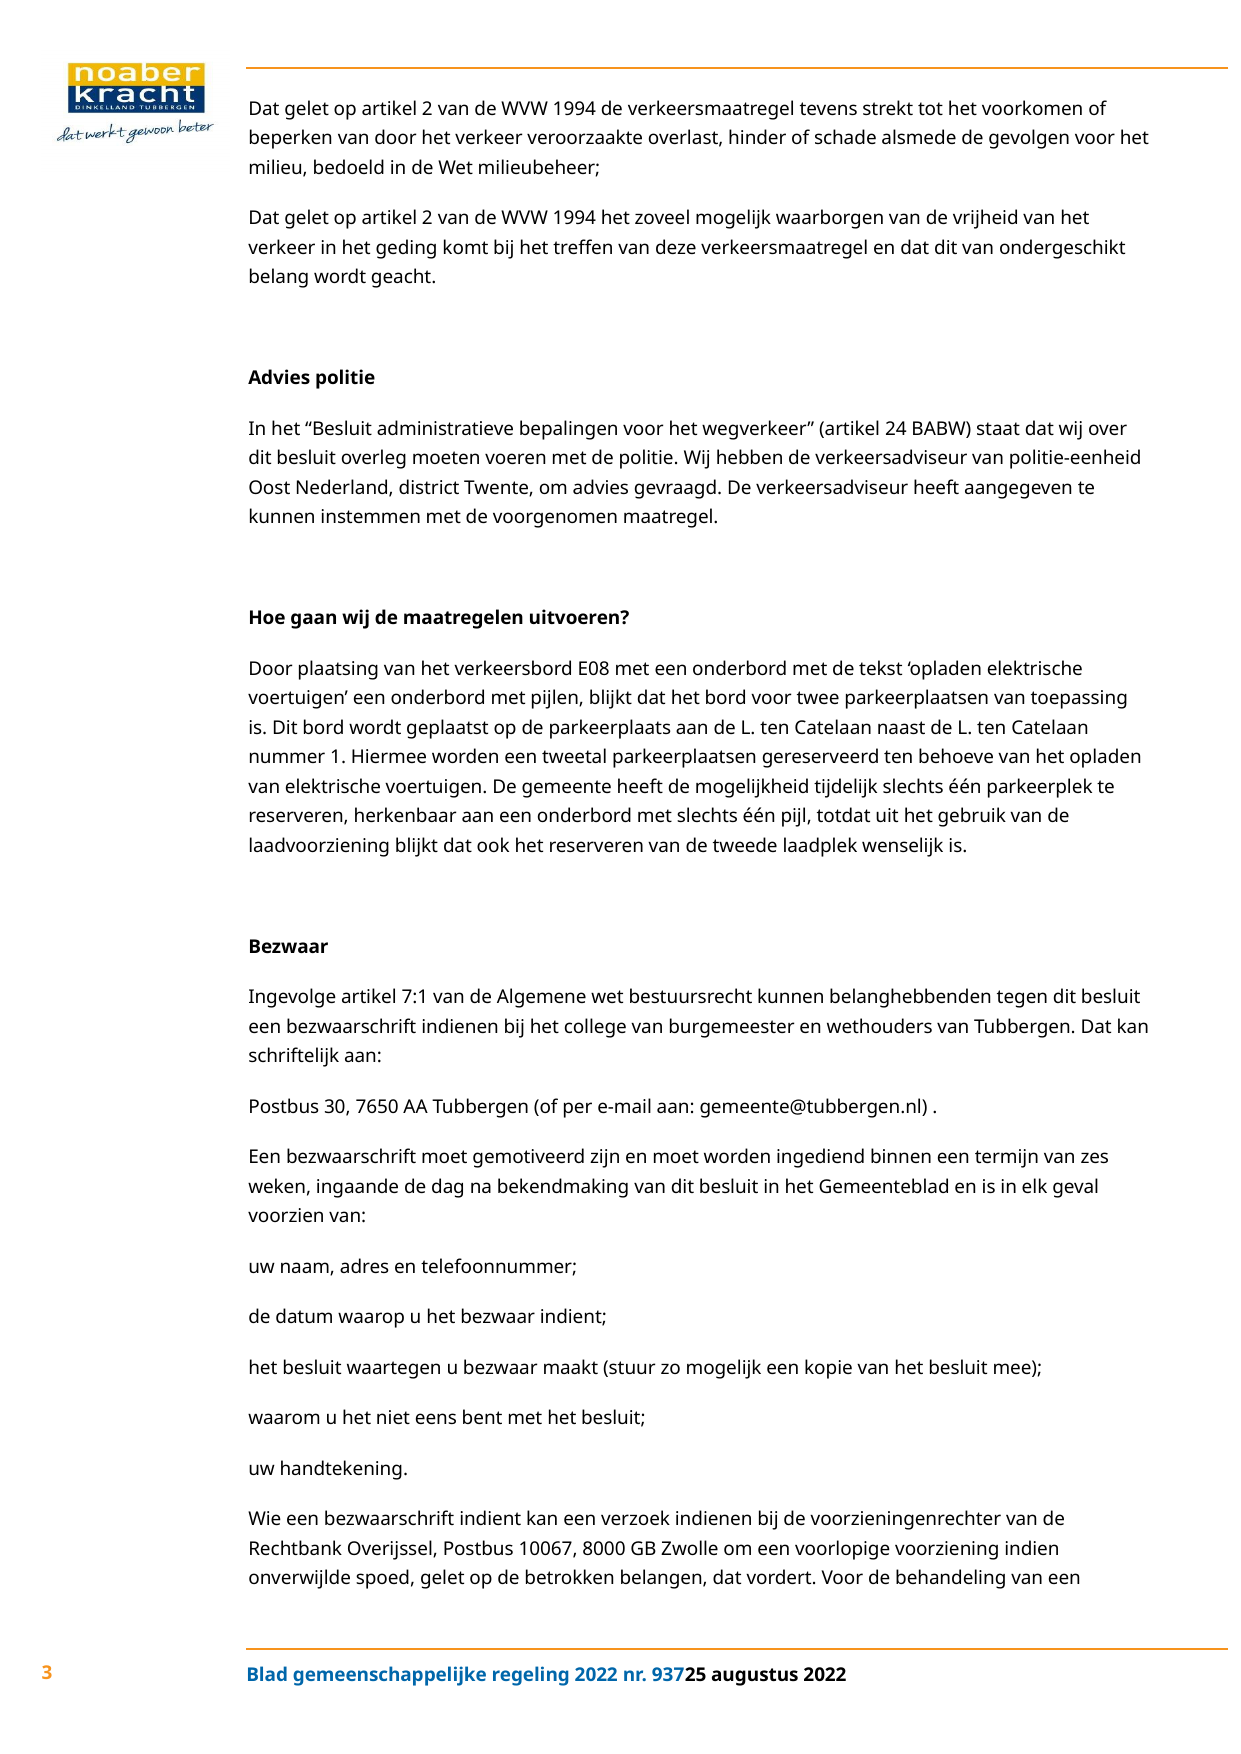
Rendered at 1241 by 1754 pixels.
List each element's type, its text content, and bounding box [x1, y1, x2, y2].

picture [41, 47, 231, 172]
text Dat gelet op artikel 2 van de WVW 1994 de verkeersmaatregel tevens strekt tot het voorkomen of beperken van door het verkeer veroorzaakte overlast, hinder of schade alsmede de gevolgen voor het milieu, bedoeld in de Wet milieubeheer; [248, 95, 1152, 180]
text uw handtekening. [248, 1455, 1152, 1481]
text In het “Besluit administratieve bepalingen voor het wegverkeer” (artikel 24 BABW) staat dat wij over dit besluit overleg moeten voeren met de politie. Wij hebben de verkeersadviseur van politie-eenheid Oost Nederland, district Twente, om advies gevraagd. De verkeersadviseur heeft aangegeven te kunnen instemmen met de voorgenomen maatregel. [248, 415, 1152, 529]
text Door plaatsing van het verkeersbord E08 met een onderbord met de tekst ‘opladen elektrische voertuigen’ een onderbord met pijlen, blijkt dat het bord voor twee parkeerplaatsen van toepassing is. Dit bord wordt geplaatst op de parkeerplaats aan de L. ten Catelaan naast de L. ten Catelaan nummer 1. Hiermee worden een tweetal parkeerplaatsen gereserveerd ten behoeve van het opladen van elektrische voertuigen. De gemeente heeft de mogelijkheid tijdelijk slechts één parkeerplek te reserveren, herkenbaar aan een onderbord met slechts één pijl, totdat uit het gebruik van de laadvoorziening blijkt dat ook het reserveren van de tweede laadplek wenselijk is. [248, 655, 1152, 858]
text Een bezwaarschrift moet gemotiveerd zijn en moet worden ingediend binnen een termijn van zes weken, ingaande de dag na bekendmaking van dit besluit in het Gemeenteblad en is in elk geval voorzien van: [248, 1143, 1152, 1228]
text Ingevolge artikel 7:1 van de Algemene wet bestuursrecht kunnen belanghebbenden tegen dit besluit een bezwaarschrift indienen bij het college van burgemeester en wethouders van Tubbergen. Dat kan schriftelijk aan: [248, 983, 1152, 1068]
text Dat gelet op artikel 2 van de WVW 1994 het zoveel mogelijk waarborgen van de vrijheid van het verkeer in het geding komt bij het treffen van deze verkeersmaatregel en dat dit van ondergeschikt belang wordt geacht. [248, 204, 1152, 289]
text Bezwaar [248, 933, 1152, 959]
text Wie een bezwaarschrift indient kan een verzoek indienen bij de voorzieningenrechter van de Rechtbank Overijssel, Postbus 10067, 8000 GB Zwolle om een voorlopige voorziening indien onverwijlde spoed, gelet op de betrokken belangen, dat vordert. Voor de behandeling van een [248, 1505, 1152, 1590]
text uw naam, adres en telefoonnummer; [248, 1253, 1152, 1279]
text Postbus 30, 7650 AA Tubbergen (of per e-mail aan: gemeente@tubbergen.nl) . [248, 1093, 1152, 1119]
text Advies politie [248, 364, 1152, 390]
text de datum waarop u het bezwaar indient; [248, 1303, 1152, 1329]
text waarom u het niet eens bent met het besluit; [248, 1404, 1152, 1430]
text het besluit waartegen u bezwaar maakt (stuur zo mogelijk een kopie van het besluit mee); [248, 1354, 1152, 1380]
text Hoe gaan wij de maatregelen uitvoeren? [248, 604, 1152, 630]
